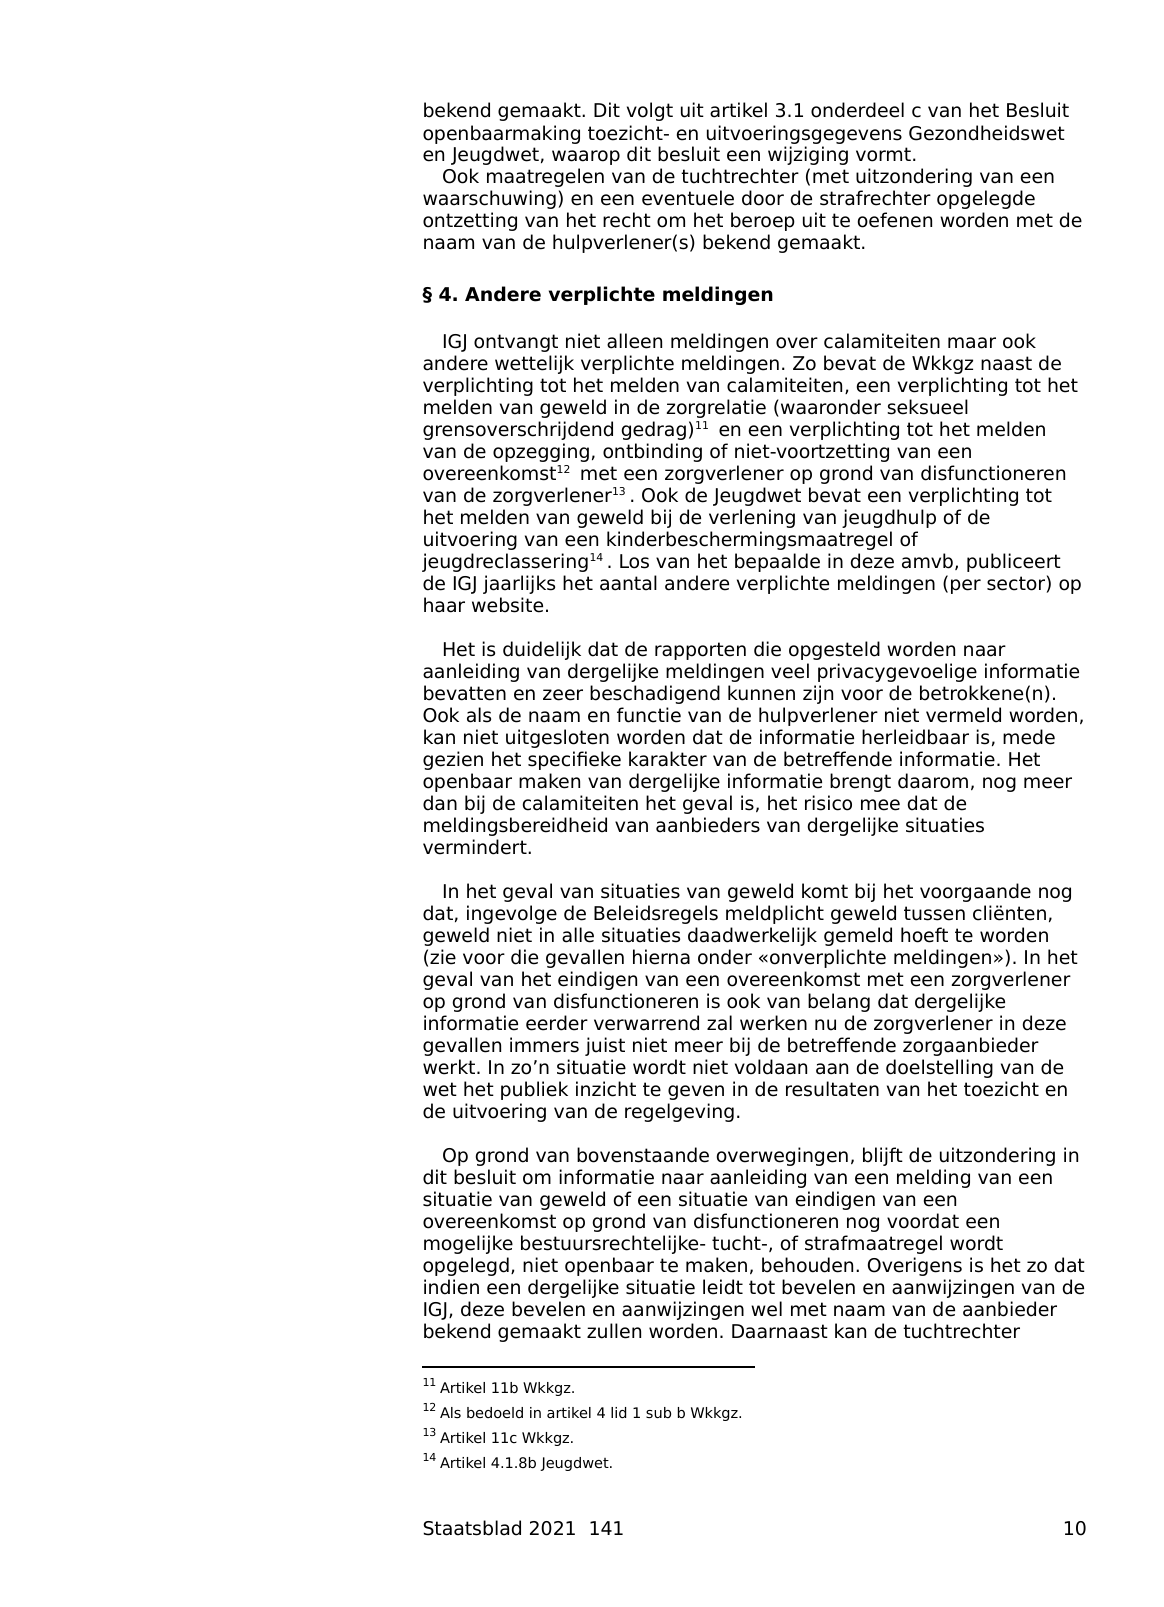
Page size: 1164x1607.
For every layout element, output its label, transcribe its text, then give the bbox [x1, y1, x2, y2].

text bekend gemaakt. Dit volgt uit artikel 3.1 onderdeel c van het Besluit openbaarmaking toezicht- en uitvoeringsgegevens Gezondheidswet en Jeugdwet, waarop dit besluit een wijziging vormt. [422, 100, 1087, 166]
text Op grond van bovenstaande overwegingen, blijft de uitzondering in dit besluit om informatie naar aanleiding van een melding van een situatie van geweld of een situatie van eindigen van een overeenkomst op grond van disfunctioneren nog voordat een mogelijke bestuursrechtelijke- tucht-, of strafmaatregel wordt opgelegd, niet openbaar te maken, behouden. Overigens is het zo dat indien een dergelijke situatie leidt tot bevelen en aanwijzingen van de IGJ, deze bevelen en aanwijzingen wel met naam van de aanbieder bekend gemaakt zullen worden. Daarnaast kan de tuchtrechter [422, 1145, 1087, 1343]
text Als bedoeld in artikel 4 lid 1 sub b Wkkgz. [422, 1401, 1087, 1423]
text IGJ ontvangt niet alleen meldingen over calamiteiten maar ook andere wettelijk verplichte meldingen. Zo bevat de Wkkgz naast de verplichting tot het melden van calamiteiten, een verplichting tot het melden van geweld in de zorgrelatie (waaronder seksueel grensoverschrijdend gedrag) en een verplichting tot het melden van de opzegging, ontbinding of niet-voortzetting van een overeenkomst met een zorgverlener op grond van disfunctioneren van de zorgverlener. Ook de Jeugdwet bevat een verplichting tot het melden van geweld bij de verlening van jeugdhulp of de uitvoering van een kinderbeschermingsmaatregel of jeugdreclassering. Los van het bepaalde in deze amvb, publiceert de IGJ jaarlijks het aantal andere verplichte meldingen (per sector) op haar website. [422, 331, 1087, 617]
text Het is duidelijk dat de rapporten die opgesteld worden naar aanleiding van dergelijke meldingen veel privacygevoelige informatie bevatten en zeer beschadigend kunnen zijn voor de betrokkene(n). Ook als de naam en functie van de hulpverlener niet vermeld worden, kan niet uitgesloten worden dat de informatie herleidbaar is, mede gezien het specifieke karakter van de betreffende informatie. Het openbaar maken van dergelijke informatie brengt daarom, nog meer dan bij de calamiteiten het geval is, het risico mee dat de meldingsbereidheid van aanbieders van dergelijke situaties vermindert. [422, 639, 1087, 859]
text Artikel 11b Wkkgz. [422, 1376, 1087, 1398]
text In het geval van situaties van geweld komt bij het voorgaande nog dat, ingevolge de Beleidsregels meldplicht geweld tussen cliënten, geweld niet in alle situaties daadwerkelijk gemeld hoeft te worden (zie voor die gevallen hierna onder «onverplichte meldingen»). In het geval van het eindigen van een overeenkomst met een zorgverlener op grond van disfunctioneren is ook van belang dat dergelijke informatie eerder verwarrend zal werken nu de zorgverlener in deze gevallen immers juist niet meer bij de betreffende zorgaanbieder werkt. In zo’n situatie wordt niet voldaan aan de doelstelling van de wet het publiek inzicht te geven in de resultaten van het toezicht en de uitvoering van de regelgeving. [422, 881, 1087, 1123]
text Artikel 11c Wkkgz. [422, 1426, 1087, 1448]
subtitle § 4. Andere verplichte meldingen [422, 284, 1087, 306]
text Ook maatregelen van de tuchtrechter (met uitzondering van een waarschuwing) en een eventuele door de strafrechter opgelegde ontzetting van het recht om het beroep uit te oefenen worden met de naam van de hulpverlener(s) bekend gemaakt. [422, 166, 1087, 254]
text Artikel 4.1.8b Jeugdwet. [422, 1451, 1087, 1473]
